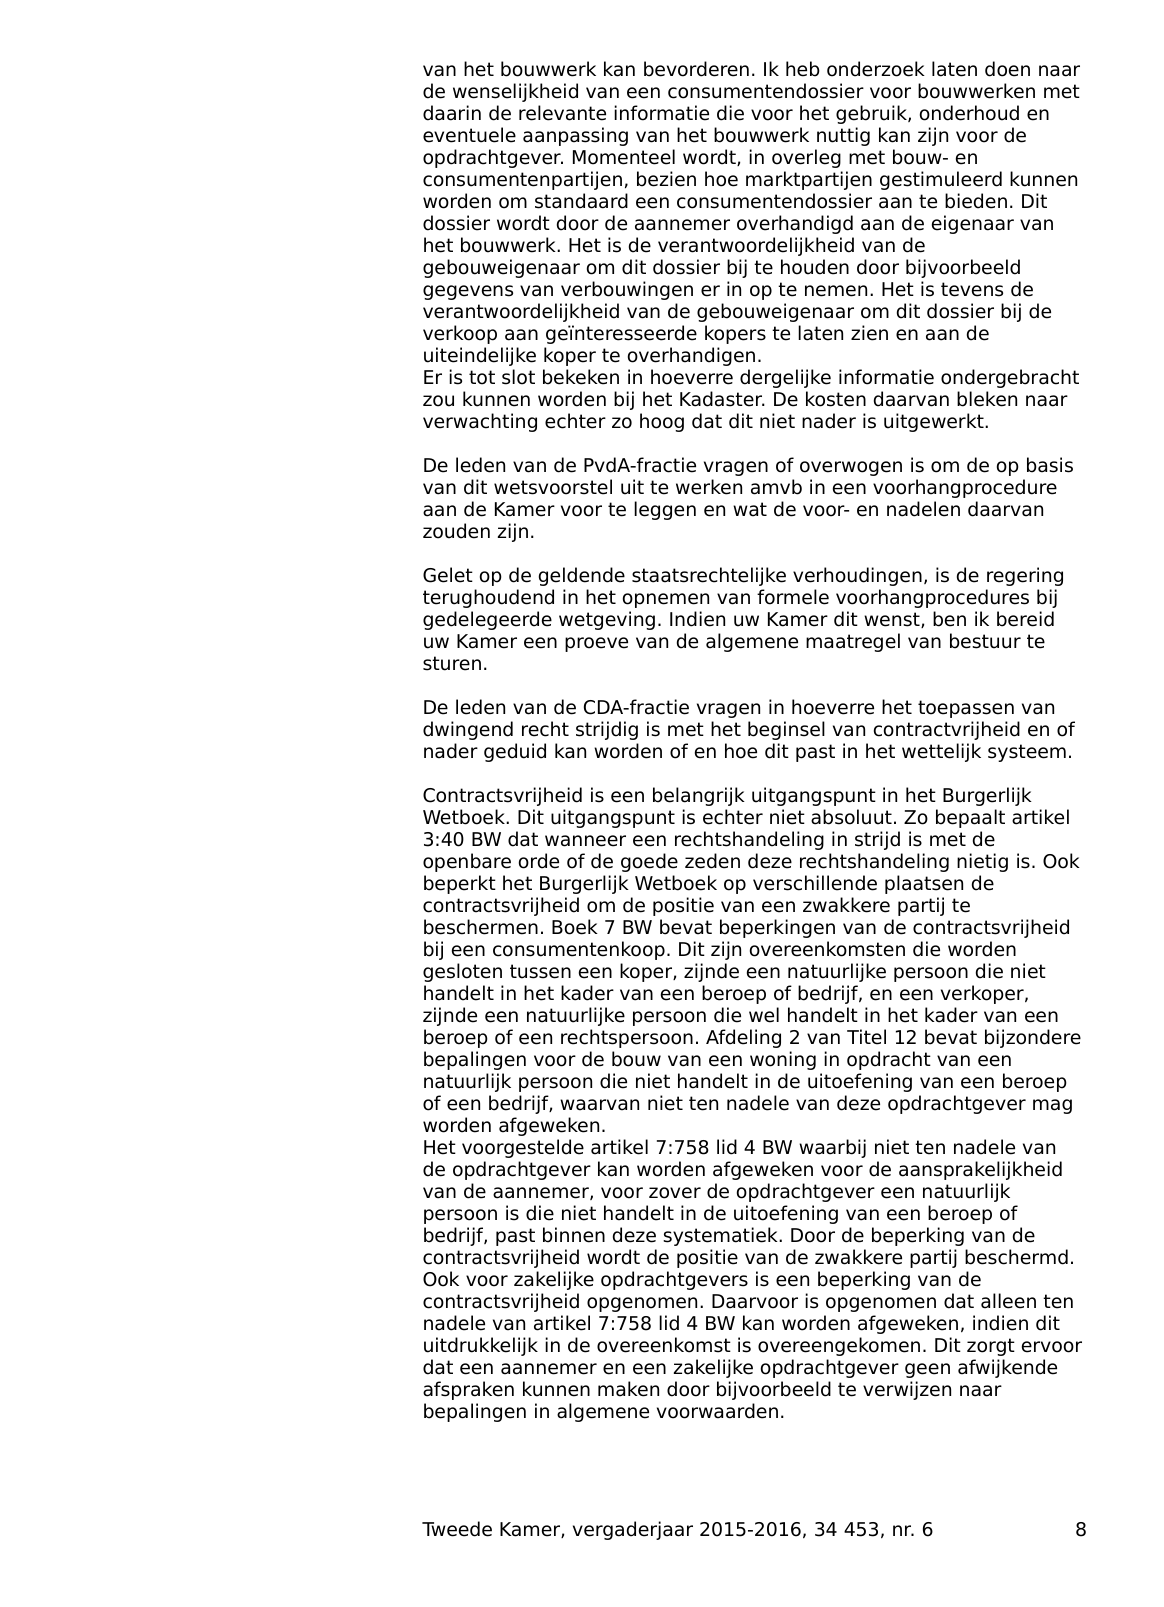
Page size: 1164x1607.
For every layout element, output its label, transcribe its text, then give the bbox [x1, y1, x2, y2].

text Er is tot slot bekeken in hoeverre dergelijke informatie ondergebracht zou kunnen worden bij het Kadaster. De kosten daarvan bleken naar verwachting echter zo hoog dat dit niet nader is uitgewerkt. [422, 367, 1087, 433]
text Het voorgestelde artikel 7:758 lid 4 BW waarbij niet ten nadele van de opdrachtgever kan worden afgeweken voor de aansprakelijkheid van de aannemer, voor zover de opdrachtgever een natuurlijk persoon is die niet handelt in de uitoefening van een beroep of bedrijf, past binnen deze systematiek. Door de beperking van de contractsvrijheid wordt de positie van de zwakkere partij beschermd. [422, 1137, 1087, 1269]
text Ook voor zakelijke opdrachtgevers is een beperking van de contractsvrijheid opgenomen. Daarvoor is opgenomen dat alleen ten nadele van artikel 7:758 lid 4 BW kan worden afgeweken, indien dit uitdrukkelijk in de overeenkomst is overeengekomen. Dit zorgt ervoor dat een aannemer en een zakelijke opdrachtgever geen afwijkende afspraken kunnen maken door bijvoorbeeld te verwijzen naar bepalingen in algemene voorwaarden. [422, 1269, 1087, 1423]
text Contractsvrijheid is een belangrijk uitgangspunt in het Burgerlijk Wetboek. Dit uitgangspunt is echter niet absoluut. Zo bepaalt artikel 3:40 BW dat wanneer een rechtshandeling in strijd is met de openbare orde of de goede zeden deze rechtshandeling nietig is. Ook beperkt het Burgerlijk Wetboek op verschillende plaatsen de contractsvrijheid om de positie van een zwakkere partij te beschermen. Boek 7 BW bevat beperkingen van de contractsvrijheid bij een consumentenkoop. Dit zijn overeenkomsten die worden gesloten tussen een koper, zijnde een natuurlijke persoon die niet handelt in het kader van een beroep of bedrijf, en een verkoper, zijnde een natuurlijke persoon die wel handelt in het kader van een beroep of een rechtspersoon. Afdeling 2 van Titel 12 bevat bijzondere bepalingen voor de bouw van een woning in opdracht van een natuurlijk persoon die niet handelt in de uitoefening van een beroep of een bedrijf, waarvan niet ten nadele van deze opdrachtgever mag worden afgeweken. [422, 785, 1087, 1137]
text van het bouwwerk kan bevorderen. Ik heb onderzoek laten doen naar de wenselijkheid van een consumentendossier voor bouwwerken met daarin de relevante informatie die voor het gebruik, onderhoud en eventuele aanpassing van het bouwwerk nuttig kan zijn voor de opdrachtgever. Momenteel wordt, in overleg met bouw- en consumentenpartijen, bezien hoe marktpartijen gestimuleerd kunnen worden om standaard een consumentendossier aan te bieden. Dit dossier wordt door de aannemer overhandigd aan de eigenaar van het bouwwerk. Het is de verantwoordelijkheid van de gebouweigenaar om dit dossier bij te houden door bijvoorbeeld gegevens van verbouwingen er in op te nemen. Het is tevens de verantwoordelijkheid van de gebouweigenaar om dit dossier bij de verkoop aan geïnteresseerde kopers te laten zien en aan de uiteindelijke koper te overhandigen. [422, 59, 1087, 367]
text Gelet op de geldende staatsrechtelijke verhoudingen, is de regering terughoudend in het opnemen van formele voorhangprocedures bij gedelegeerde wetgeving. Indien uw Kamer dit wenst, ben ik bereid uw Kamer een proeve van de algemene maatregel van bestuur te sturen. [422, 565, 1087, 675]
text De leden van de PvdA-fractie vragen of overwogen is om de op basis van dit wetsvoorstel uit te werken amvb in een voorhangprocedure aan de Kamer voor te leggen en wat de voor- en nadelen daarvan zouden zijn. [422, 455, 1087, 543]
text De leden van de CDA-fractie vragen in hoeverre het toepassen van dwingend recht strijdig is met het beginsel van contractvrijheid en of nader geduid kan worden of en hoe dit past in het wettelijk systeem. [422, 697, 1087, 763]
